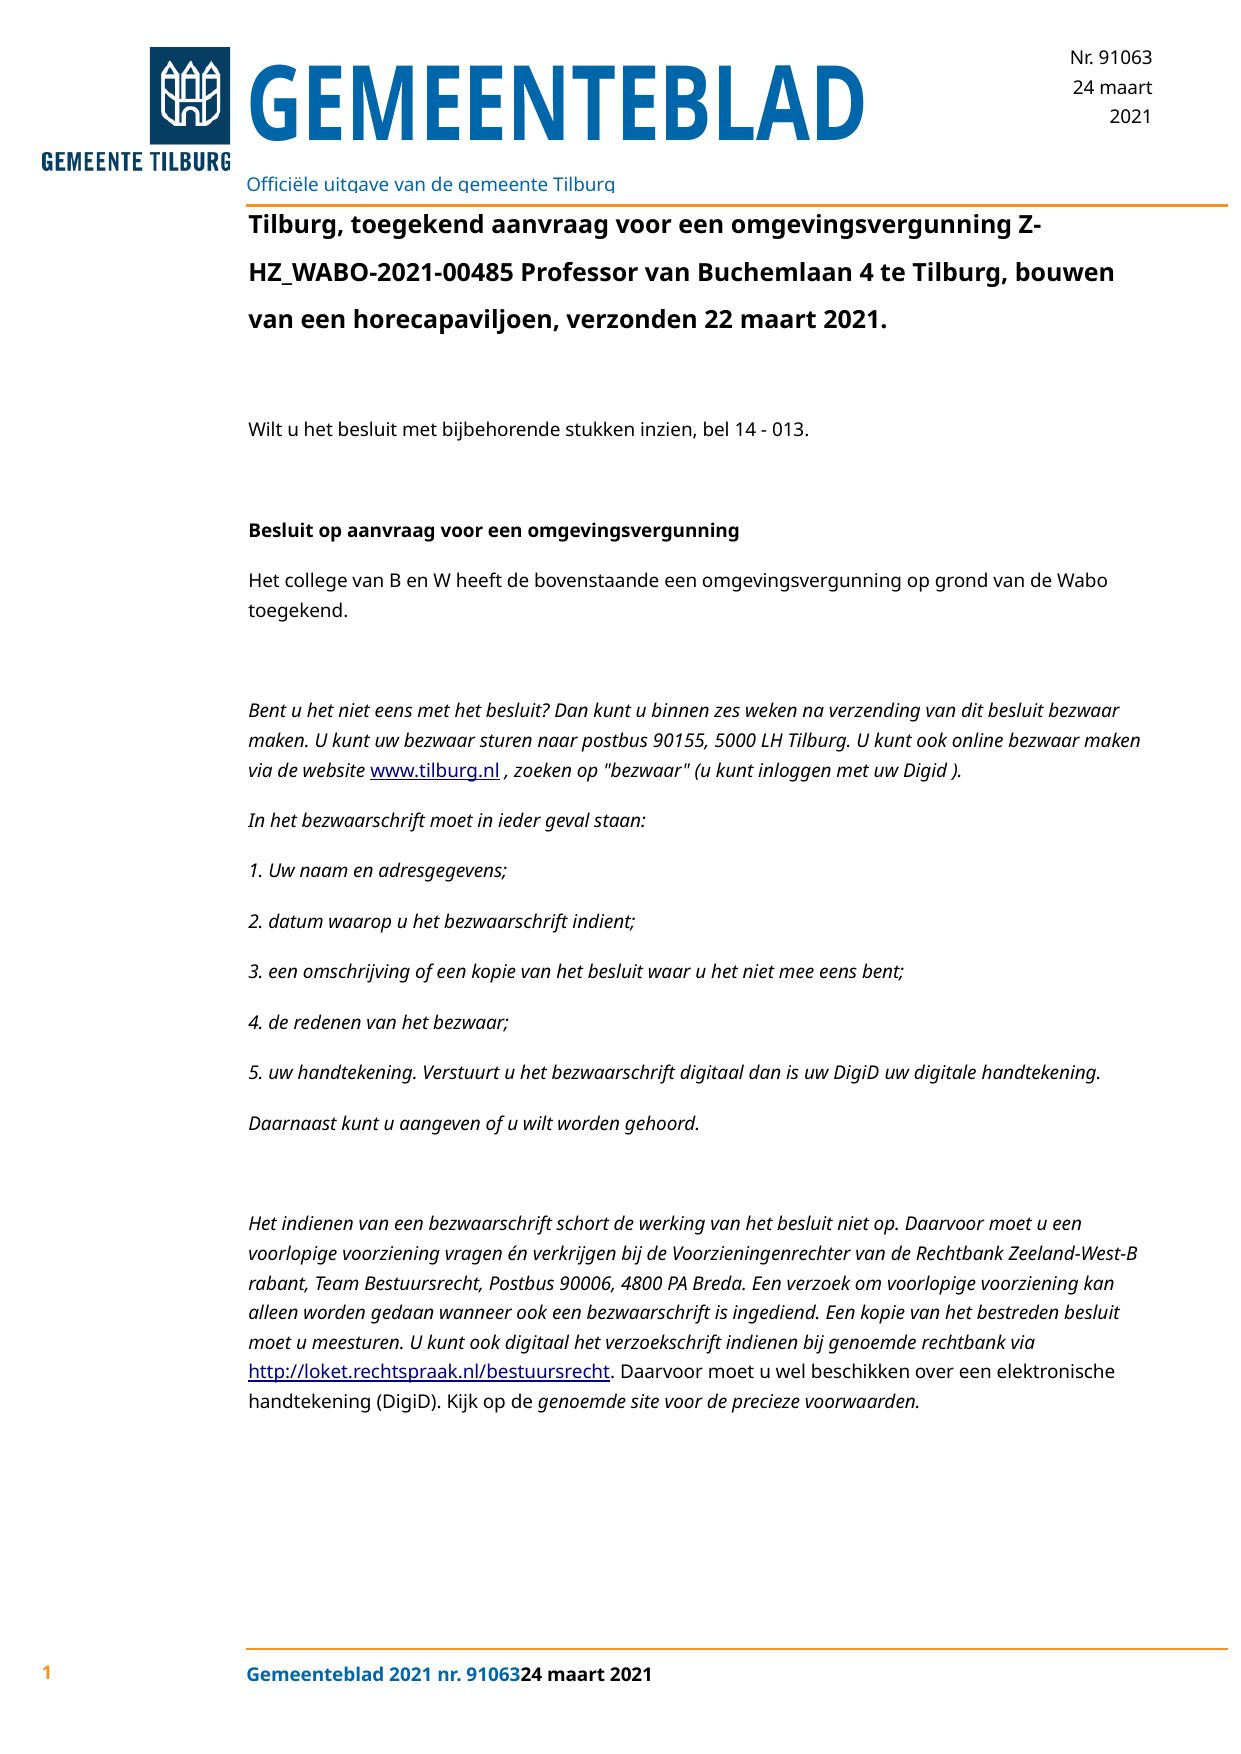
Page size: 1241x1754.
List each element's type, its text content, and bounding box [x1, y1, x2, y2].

text In het bezwaarschrift moet in ieder geval staan: [248, 807, 1152, 833]
text 1. Uw naam en adresgegevens; [248, 858, 1152, 883]
text 5. uw handtekening. Verstuurt u het bezwaarschrift digitaal dan is uw DigiD uw digitale handtekening. [248, 1059, 1152, 1085]
text Tilburg, toegekend aanvraag voor een omgevingsvergunning Z-HZ_WABO-2021-00485 Professor van Buchemlaan 4 te Tilburg, bouwen van een horecapaviljoen, verzonden 22 maart 2021. [248, 207, 1152, 336]
text Besluit op aanvraag voor een omgevingsvergunning [248, 517, 1152, 542]
text 3. een omschrijving of een kopie van het besluit waar u het niet mee eens bent; [248, 958, 1152, 984]
text Het indienen van een bezwaarschrift schort de werking van het besluit niet op. Daarvoor moet u een voorlopige voorziening vragen én verkrijgen bij de Voorzieningenrechter van de Rechtbank Zeeland-West-B rabant, Team Bestuursrecht, Postbus 90006, 4800 PA Breda. Een verzoek om voorlopige voorziening kan alleen worden gedaan wanneer ook een bezwaarschrift is ingediend. Een kopie van het bestreden besluit moet u meesturen. U kunt ook digitaal het verzoekschrift indienen bij genoemde rechtbank via http://loket.rechtspraak.nl/bestuursrecht. Daarvoor moet u wel beschikken over een elektronische handtekening (DigiD). Kijk op de genoemde site voor de precieze voorwaarden. [248, 1211, 1152, 1414]
picture [41, 47, 231, 172]
text Wilt u het besluit met bijbehorende stukken inzien, bel 14 - 013. [248, 416, 1152, 442]
text 2. datum waarop u het bezwaarschrift indient; [248, 908, 1152, 934]
text 4. de redenen van het bezwaar; [248, 1009, 1152, 1034]
text Het college van B en W heeft de bovenstaande een omgevingsvergunning op grond van de Wabo toegekend. [248, 567, 1152, 622]
text Bent u het niet eens met het besluit? Dan kunt u binnen zes weken na verzending van dit besluit bezwaar maken. U kunt uw bezwaar sturen naar postbus 90155, 5000 LH Tilburg. U kunt ook online bezwaar maken via de website www.tilburg.nl , zoeken op "bezwaar" (u kunt inloggen met uw Digid ). [248, 698, 1152, 782]
text Daarnaast kunt u aangeven of u wilt worden gehoord. [248, 1110, 1152, 1135]
